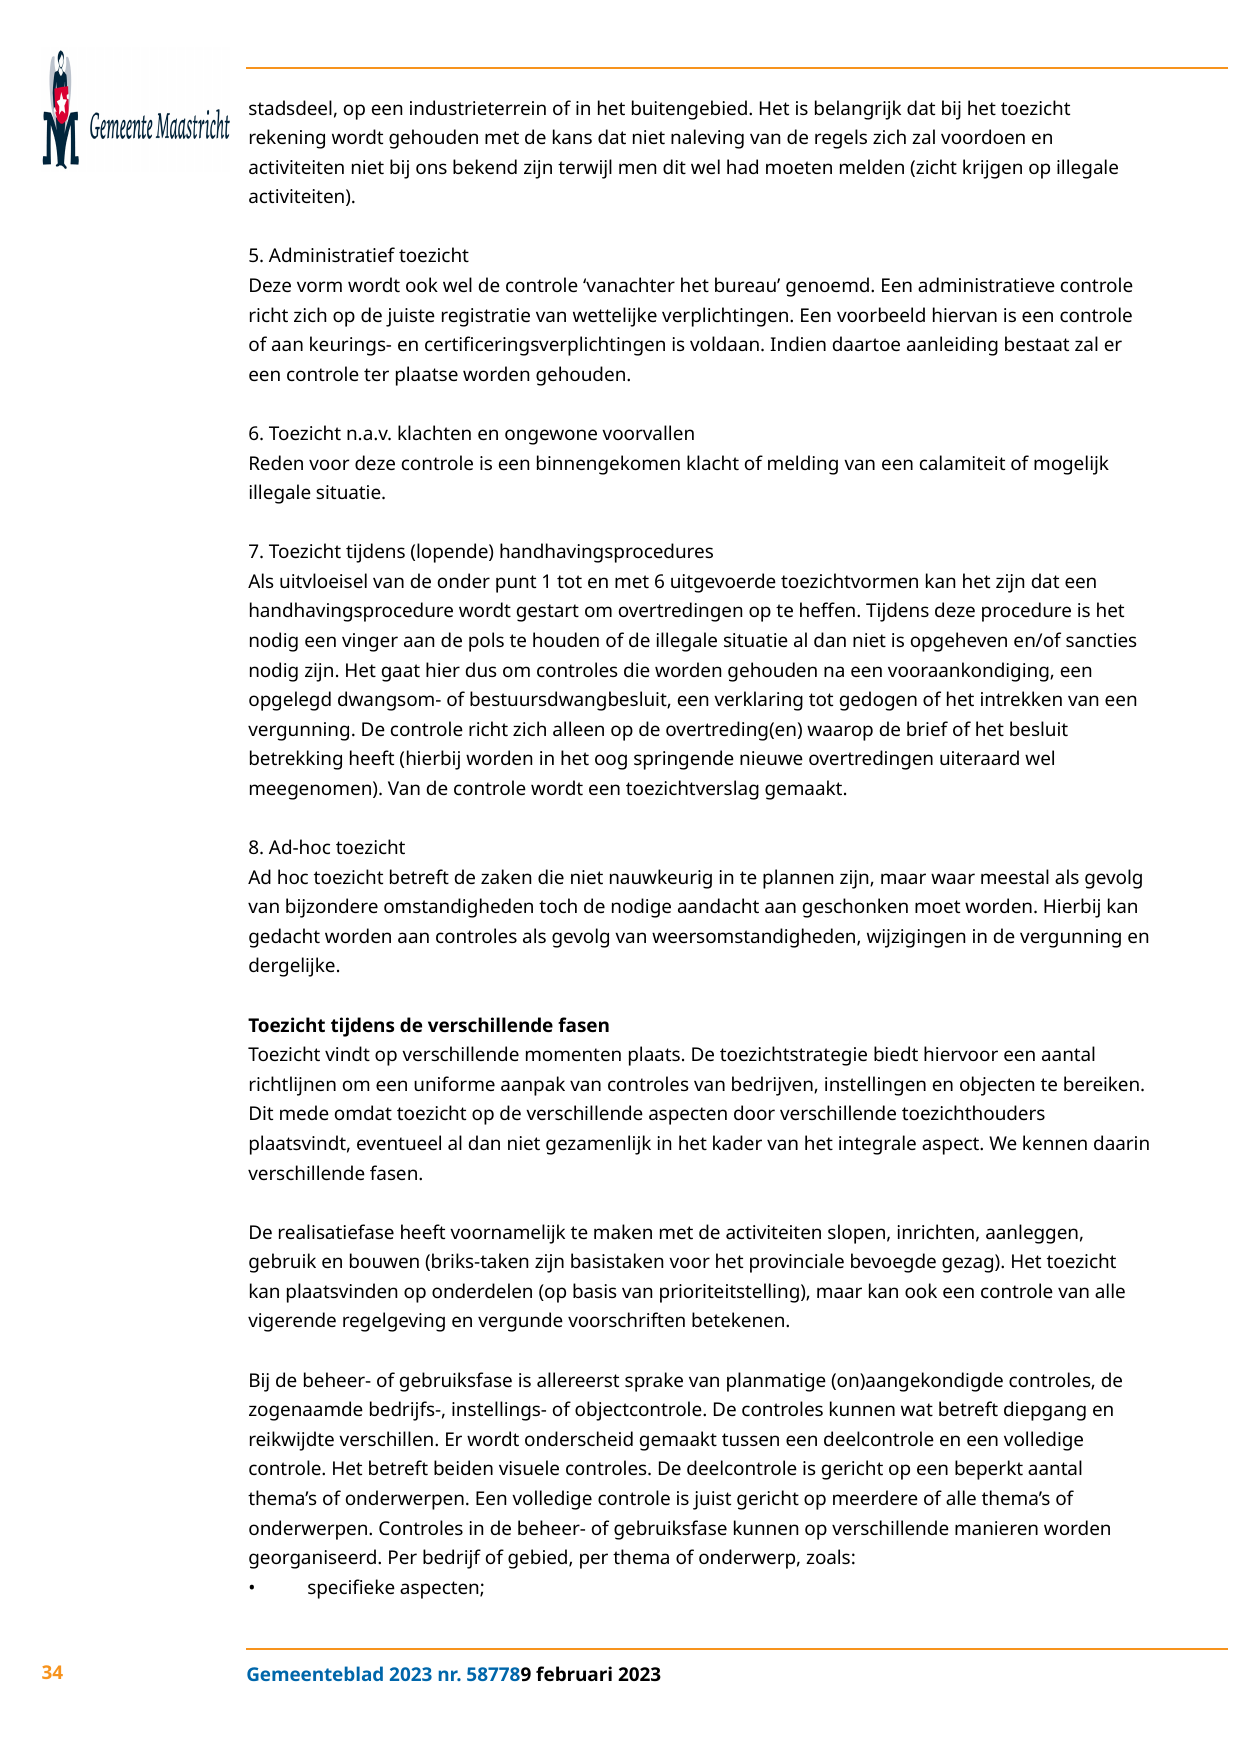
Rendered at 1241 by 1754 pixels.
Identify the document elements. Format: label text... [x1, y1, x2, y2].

text Ad hoc toezicht betreft de zaken die niet nauwkeurig in te plannen zijn, maar waar meestal als gevolg van bijzondere omstandigheden toch de nodige aandacht aan geschonken moet worden. Hierbij kan gedacht worden aan controles als gevolg van weersomstandigheden, wijzigingen in de vergunning en dergelijke. [248, 864, 1152, 978]
picture [41, 47, 231, 172]
text Reden voor deze controle is een binnengekomen klacht of melding van een calamiteit of mogelijk illegale situatie. [248, 450, 1152, 505]
text 5. Administratief toezicht [248, 243, 1152, 268]
text Toezicht vindt op verschillende momenten plaats. De toezichtstrategie biedt hiervoor een aantal richtlijnen om een uniforme aanpak van controles van bedrijven, instellingen en objecten te bereiken. Dit mede omdat toezicht op de verschillende aspecten door verschillende toezichthouders plaatsvindt, eventueel al dan niet gezamenlijk in het kader van het integrale aspect. We kennen daarin verschillende fasen. [248, 1041, 1152, 1186]
text Als uitvloeisel van de onder punt 1 tot en met 6 uitgevoerde toezichtvormen kan het zijn dat een handhavingsprocedure wordt gestart om overtredingen op te heffen. Tijdens deze procedure is het nodig een vinger aan de pols te houden of de illegale situatie al dan niet is opgeheven en/of sancties nodig zijn. Het gaat hier dus om controles die worden gehouden na een vooraankondiging, een opgelegd dwangsom- of bestuursdwangbesluit, een verklaring tot gedogen of het intrekken van een vergunning. De controle richt zich alleen op de overtreding(en) waarop de brief of het besluit betrekking heeft (hierbij worden in het oog springende nieuwe overtredingen uiteraard wel meegenomen). Van de controle wordt een toezichtverslag gemaakt. [248, 568, 1152, 801]
text 8. Ad-hoc toezicht [248, 834, 1152, 860]
text Deze vorm wordt ook wel de controle ‘vanachter het bureau’ genoemd. Een administratieve controle richt zich op de juiste registratie van wettelijke verplichtingen. Een voorbeeld hiervan is een controle of aan keurings- en certificeringsverplichtingen is voldaan. Indien daartoe aanleiding bestaat zal er een controle ter plaatse worden gehouden. [248, 272, 1152, 387]
text 6. Toezicht n.a.v. klachten en ongewone voorvallen [248, 420, 1152, 446]
text stadsdeel, op een industrieterrein of in het buitengebied. Het is belangrijk dat bij het toezicht rekening wordt gehouden met de kans dat niet naleving van de regels zich zal voordoen en activiteiten niet bij ons bekend zijn terwijl men dit wel had moeten melden (zicht krijgen op illegale activiteiten). [248, 95, 1152, 209]
text Bij de beheer- of gebruiksfase is allereerst sprake van planmatige (on)aangekondigde controles, de zogenaamde bedrijfs-, instellings- of objectcontrole. De controles kunnen wat betreft diepgang en reikwijdte verschillen. Er wordt onderscheid gemaakt tussen een deelcontrole en een volledige controle. Het betreft beiden visuele controles. De deelcontrole is gericht op een beperkt aantal thema’s of onderwerpen. Een volledige controle is juist gericht op meerdere of alle thema’s of onderwerpen. Controles in de beheer- of gebruiksfase kunnen op verschillende manieren worden georganiseerd. Per bedrijf of gebied, per thema of onderwerp, zoals: [248, 1367, 1152, 1570]
text De realisatiefase heeft voornamelijk te maken met de activiteiten slopen, inrichten, aanleggen, gebruik en bouwen (briks-taken zijn basistaken voor het provinciale bevoegde gezag). Het toezicht kan plaatsvinden op onderdelen (op basis van prioriteitstelling), maar kan ook een controle van alle vigerende regelgeving en vergunde voorschriften betekenen. [248, 1219, 1152, 1333]
list specifieke aspecten; [248, 1574, 1152, 1600]
text Toezicht tijdens de verschillende fasen [248, 1012, 1152, 1038]
text 7. Toezicht tijdens (lopende) handhavingsprocedures [248, 538, 1152, 564]
